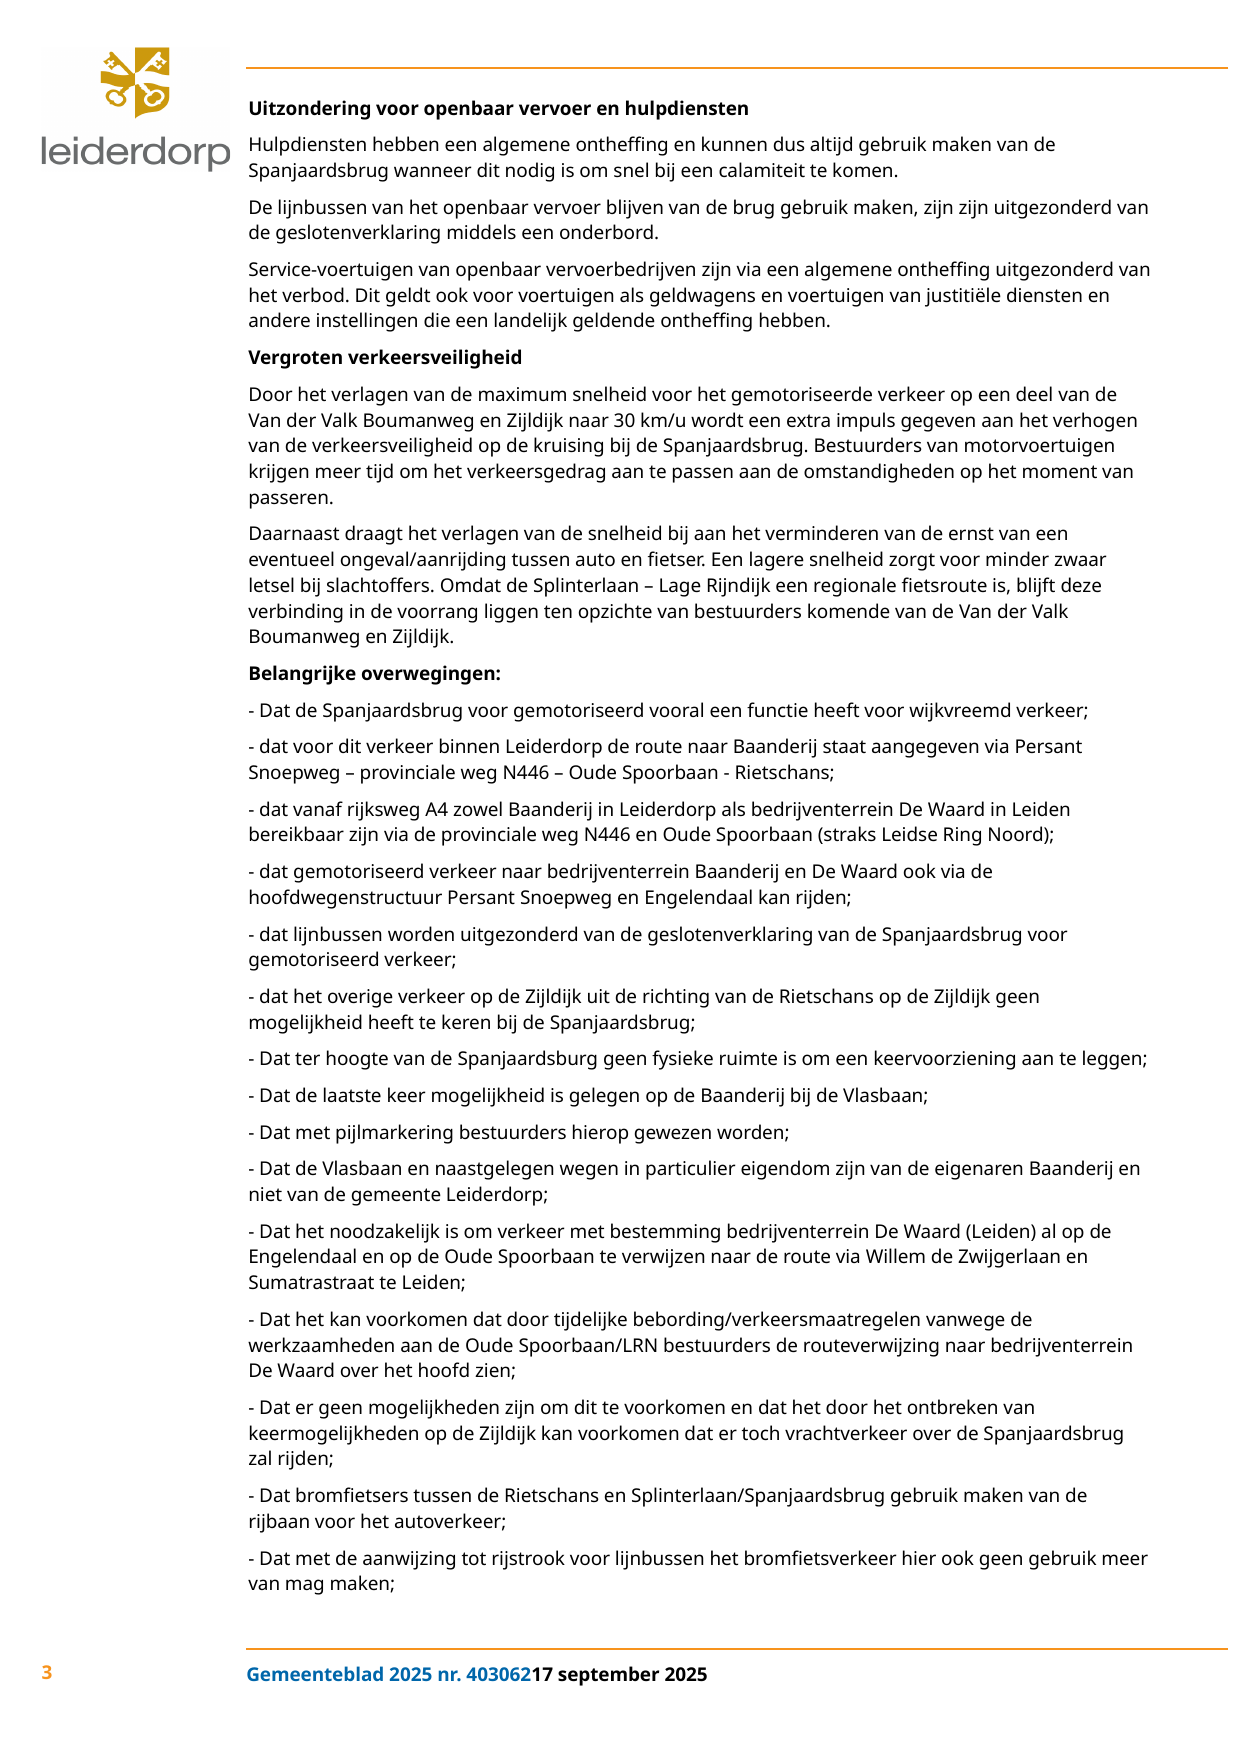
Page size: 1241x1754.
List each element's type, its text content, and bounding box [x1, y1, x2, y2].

text De lijnbussen van het openbaar vervoer blijven van de brug gebruik maken, zijn zijn uitgezonderd van de geslotenverklaring middels een onderbord. [248, 194, 1152, 245]
text Daarnaast draagt het verlagen van de snelheid bij aan het verminderen van de ernst van een eventueel ongeval/aanrijding tussen auto en fietser. Een lagere snelheid zorgt voor minder zwaar letsel bij slachtoffers. Omdat de Splinterlaan – Lage Rijndijk een regionale fietsroute is, blijft deze verbinding in de voorrang liggen ten opzichte van bestuurders komende van de Van der Valk Boumanweg en Zijldijk. [248, 521, 1152, 649]
text Service-voertuigen van openbaar vervoerbedrijven zijn via een algemene ontheffing uitgezonderd van het verbod. Dit geldt ook voor voertuigen als geldwagens en voertuigen van justitiële diensten en andere instellingen die een landelijk geldende ontheffing hebben. [248, 256, 1152, 333]
text - dat gemotoriseerd verkeer naar bedrijventerrein Baanderij en De Waard ook via de hoofdwegenstructuur Persant Snoepweg en Engelendaal kan rijden; [248, 858, 1152, 910]
text - Dat de laatste keer mogelijkheid is gelegen op de Baanderij bij de Vlasbaan; [248, 1082, 1152, 1108]
picture [41, 47, 231, 172]
text - dat lijnbussen worden uitgezonderd van de geslotenverklaring van de Spanjaardsbrug voor gemotoriseerd verkeer; [248, 921, 1152, 972]
text Vergroten verkeersveiligheid [248, 344, 1152, 370]
text - Dat ter hoogte van de Spanjaardsburg geen fysieke ruimte is om een keervoorziening aan te leggen; [248, 1046, 1152, 1071]
text - Dat de Spanjaardsbrug voor gemotoriseerd vooral een functie heeft voor wijkvreemd verkeer; [248, 697, 1152, 723]
text Uitzondering voor openbaar vervoer en hulpdiensten [248, 95, 1152, 121]
text - dat het overige verkeer op de Zijldijk uit de richting van de Rietschans op de Zijldijk geen mogelijkheid heeft te keren bij de Spanjaardsbrug; [248, 983, 1152, 1034]
text - Dat er geen mogelijkheden zijn om dit te voorkomen en dat het door het ontbreken van keermogelijkheden op de Zijldijk kan voorkomen dat er toch vrachtverkeer over de Spanjaardsbrug zal rijden; [248, 1394, 1152, 1471]
text - Dat de Vlasbaan en naastgelegen wegen in particulier eigendom zijn van de eigenaren Baanderij en niet van de gemeente Leiderdorp; [248, 1156, 1152, 1207]
text Hulpdiensten hebben een algemene ontheffing en kunnen dus altijd gebruik maken van de Spanjaardsbrug wanneer dit nodig is om snel bij een calamiteit te komen. [248, 131, 1152, 183]
text - Dat het kan voorkomen dat door tijdelijke bebording/verkeersmaatregelen vanwege de werkzaamheden aan de Oude Spoorbaan/LRN bestuurders de routeverwijzing naar bedrijventerrein De Waard over het hoofd zien; [248, 1306, 1152, 1383]
text - dat voor dit verkeer binnen Leiderdorp de route naar Baanderij staat aangegeven via Persant Snoepweg – provinciale weg N446 – Oude Spoorbaan - Rietschans; [248, 733, 1152, 785]
text - Dat bromfietsers tussen de Rietschans en Splinterlaan/Spanjaardsbrug gebruik maken van de rijbaan voor het autoverkeer; [248, 1482, 1152, 1534]
text - dat vanaf rijksweg A4 zowel Baanderij in Leiderdorp als bedrijventerrein De Waard in Leiden bereikbaar zijn via de provinciale weg N446 en Oude Spoorbaan (straks Leidse Ring Noord); [248, 796, 1152, 847]
text Door het verlagen van de maximum snelheid voor het gemotoriseerde verkeer op een deel van de Van der Valk Boumanweg en Zijldijk naar 30 km/u wordt een extra impuls gegeven aan het verhogen van de verkeersveiligheid op de kruising bij de Spanjaardsbrug. Bestuurders van motorvoertuigen krijgen meer tijd om het verkeersgedrag aan te passen aan de omstandigheden op het moment van passeren. [248, 381, 1152, 510]
text - Dat met pijlmarkering bestuurders hierop gewezen worden; [248, 1119, 1152, 1144]
text - Dat met de aanwijzing tot rijstrook voor lijnbussen het bromfietsverkeer hier ook geen gebruik meer van mag maken; [248, 1545, 1152, 1596]
text - Dat het noodzakelijk is om verkeer met bestemming bedrijventerrein De Waard (Leiden) al op de Engelendaal en op de Oude Spoorbaan te verwijzen naar de route via Willem de Zwijgerlaan en Sumatrastraat te Leiden; [248, 1218, 1152, 1295]
text Belangrijke overwegingen: [248, 660, 1152, 686]
